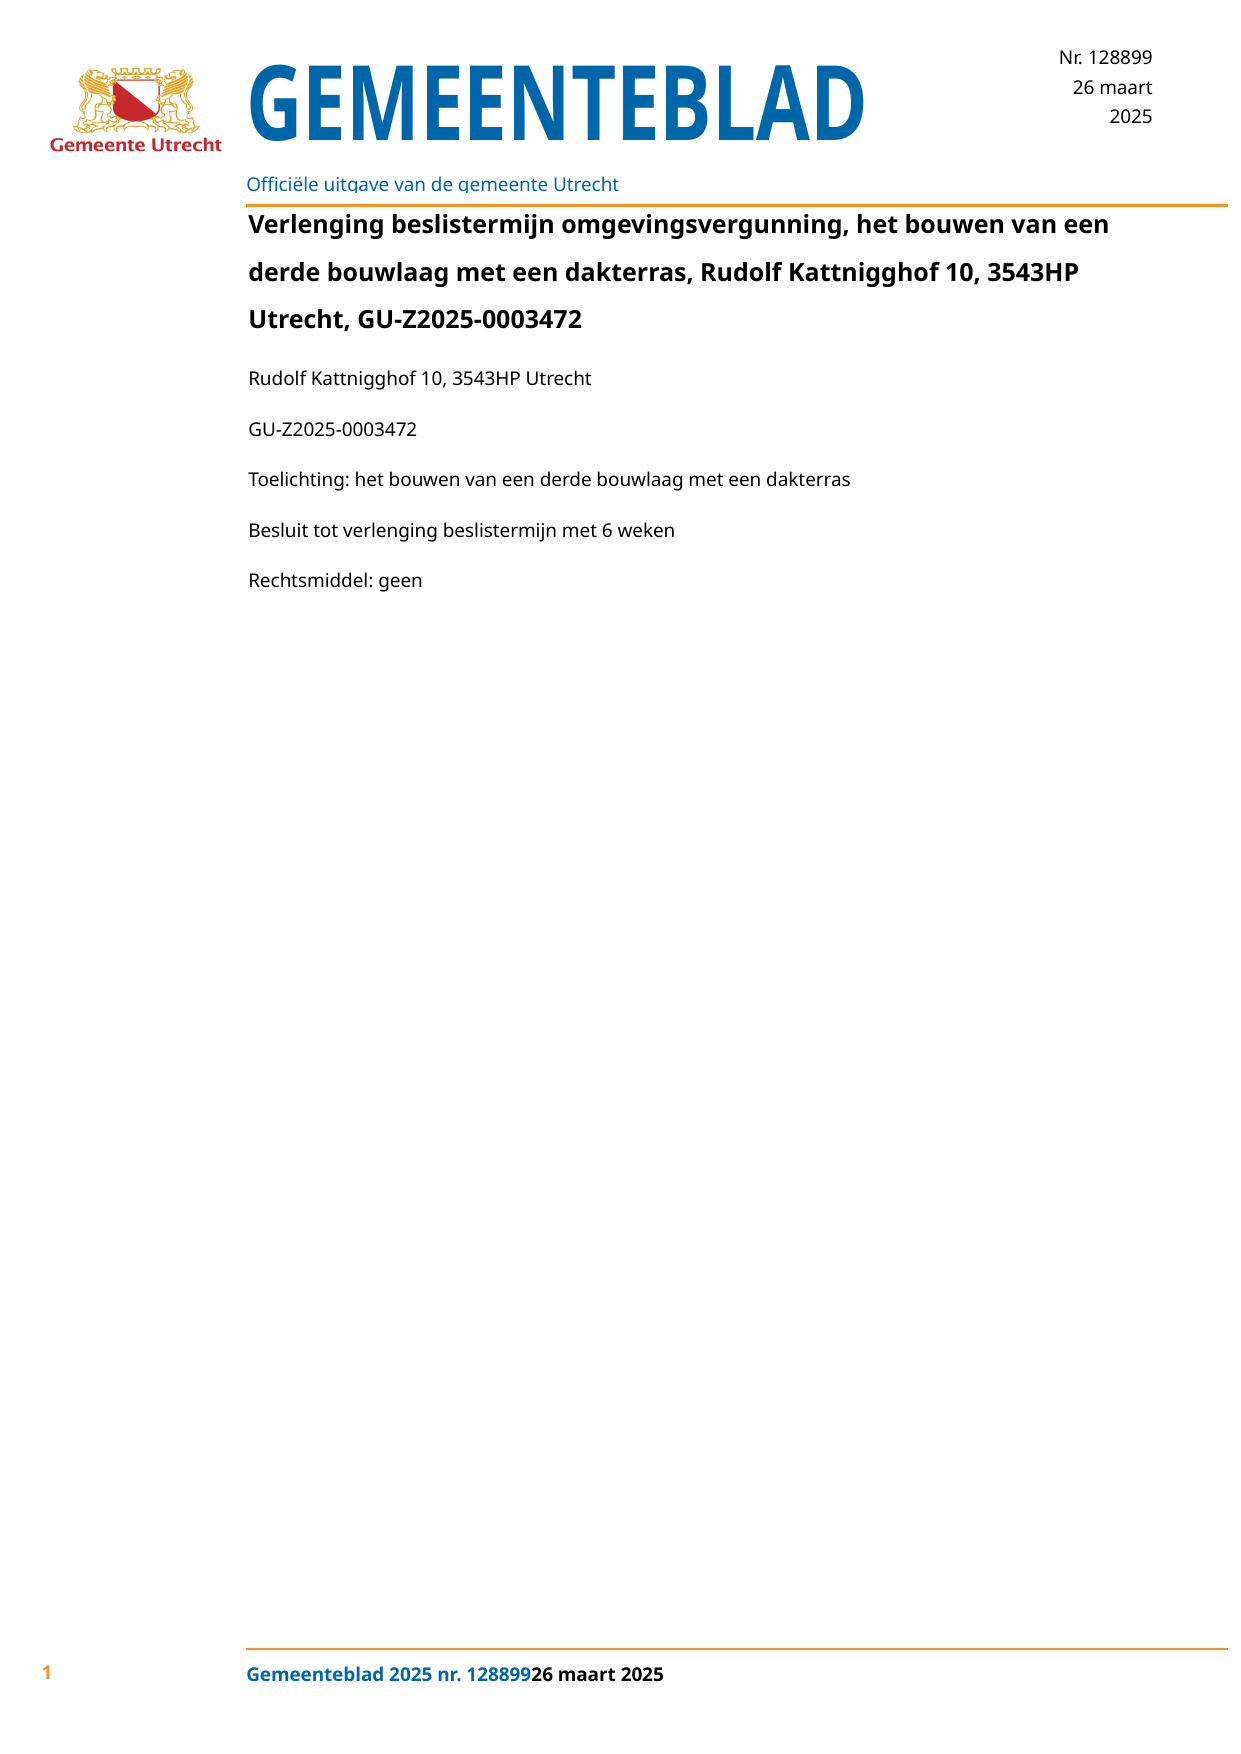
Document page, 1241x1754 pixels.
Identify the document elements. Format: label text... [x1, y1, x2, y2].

text Besluit tot verlenging beslistermijn met 6 weken [248, 517, 1152, 542]
text Rechtsmiddel: geen [248, 567, 1152, 593]
text GU-Z2025-0003472 [248, 416, 1152, 442]
text Verlenging beslistermijn omgevingsvergunning, het bouwen van een derde bouwlaag met een dakterras, Rudolf Kattnigghof 10, 3543HP Utrecht, GU-Z2025-0003472 [248, 207, 1152, 336]
picture [41, 47, 231, 172]
text Toelichting: het bouwen van een derde bouwlaag met een dakterras [248, 466, 1152, 492]
text Rudolf Kattnigghof 10, 3543HP Utrecht [248, 366, 1152, 391]
